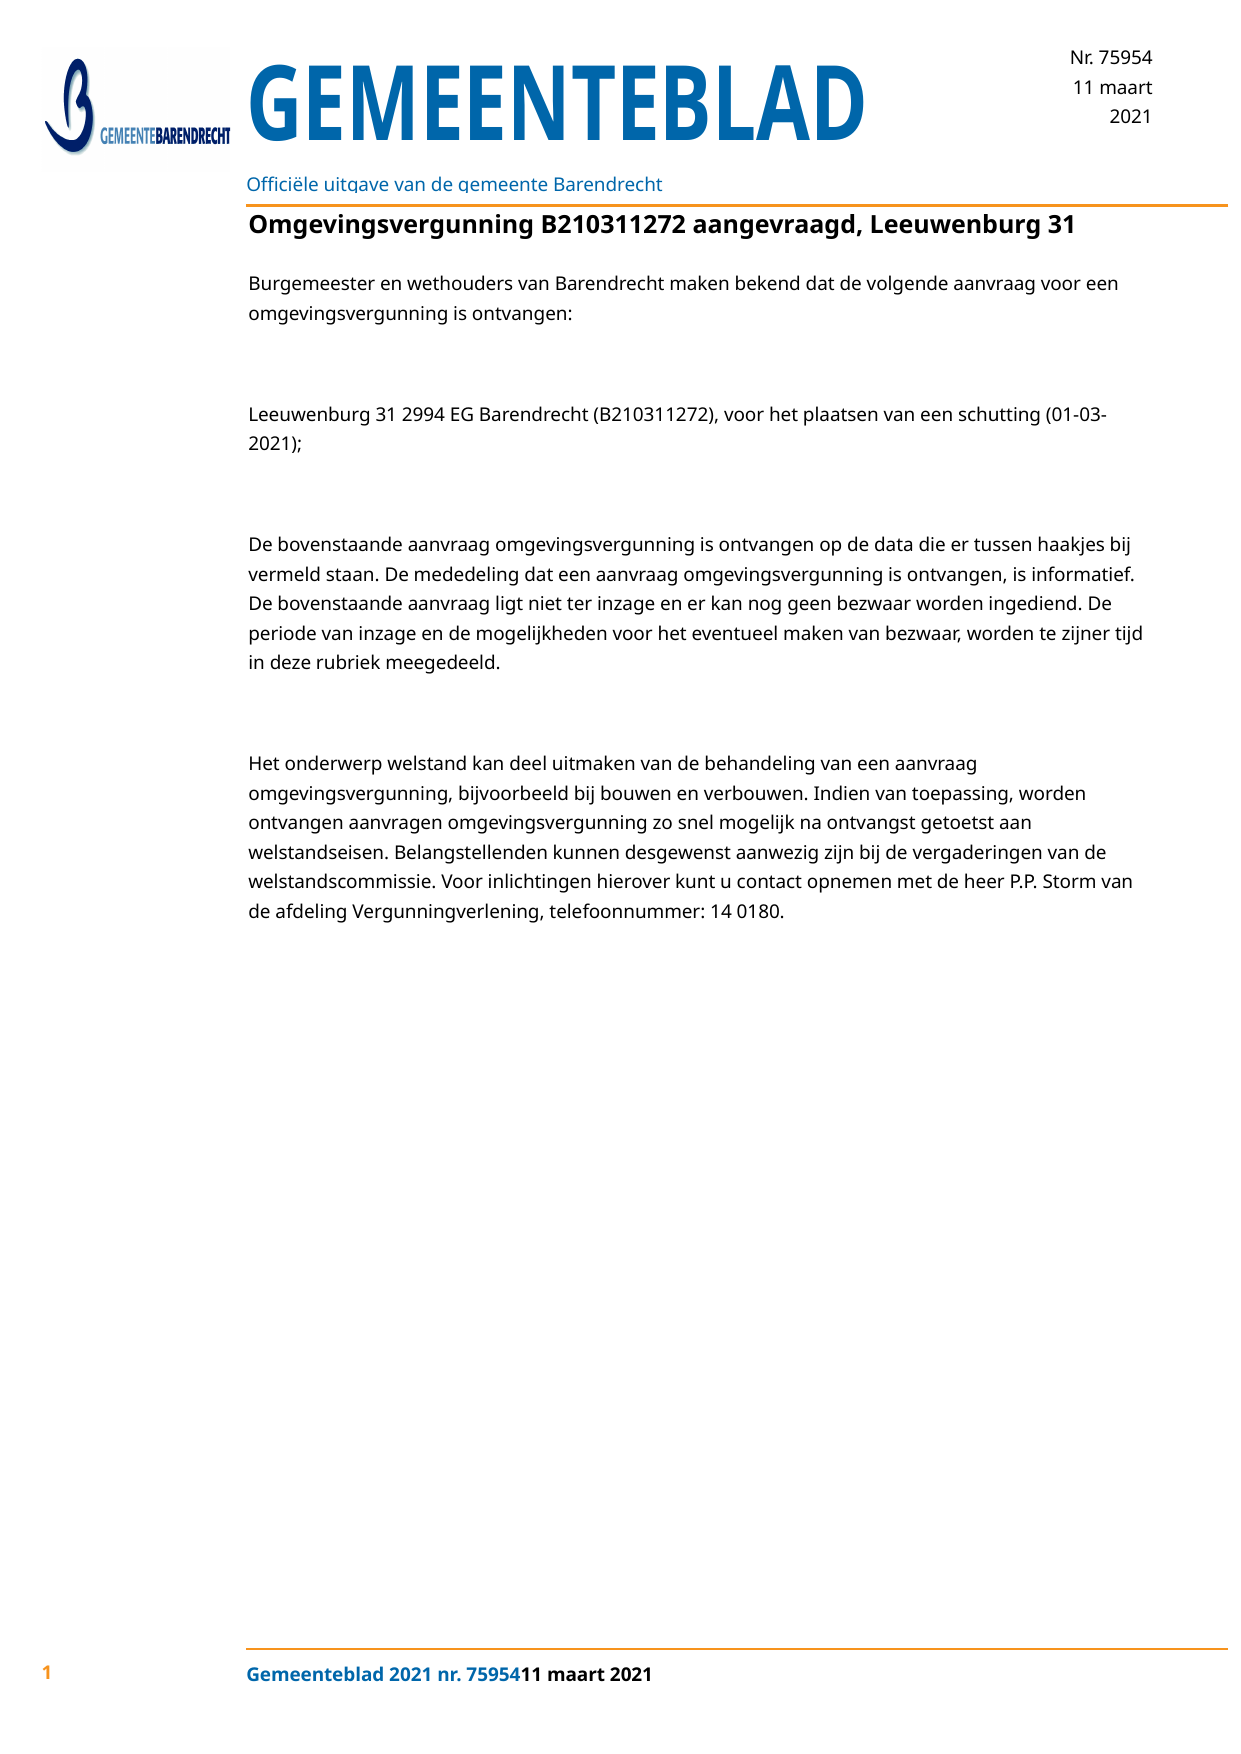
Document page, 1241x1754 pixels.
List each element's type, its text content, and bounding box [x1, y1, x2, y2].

text Leeuwenburg 31 2994 EG Barendrecht (B210311272), voor het plaatsen van een schutting (01-03-2021); [248, 401, 1152, 456]
picture [41, 47, 231, 172]
text De bovenstaande aanvraag omgevingsvergunning is ontvangen op de data die er tussen haakjes bij vermeld staan. De mededeling dat een aanvraag omgevingsvergunning is ontvangen, is informatief. De bovenstaande aanvraag ligt niet ter inzage en er kan nog geen bezwaar worden ingediend. De periode van inzage en de mogelijkheden voor het eventueel maken van bezwaar, worden te zijner tijd in deze rubriek meegedeeld. [248, 531, 1152, 675]
text Omgevingsvergunning B210311272 aangevraagd, Leeuwenburg 31 [248, 207, 1152, 241]
text Burgemeester en wethouders van Barendrecht maken bekend dat de volgende aanvraag voor een omgevingsvergunning is ontvangen: [248, 270, 1152, 326]
text Het onderwerp welstand kan deel uitmaken van de behandeling van een aanvraag omgevingsvergunning, bijvoorbeeld bij bouwen en verbouwen. Indien van toepassing, worden ontvangen aanvragen omgevingsvergunning zo snel mogelijk na ontvangst getoetst aan welstandseisen. Belangstellenden kunnen desgewenst aanwezig zijn bij de vergaderingen van de welstandscommissie. Voor inlichtingen hierover kunt u contact opnemen met de heer P.P. Storm van de afdeling Vergunningverlening, telefoonnummer: 14 0180. [248, 750, 1152, 924]
